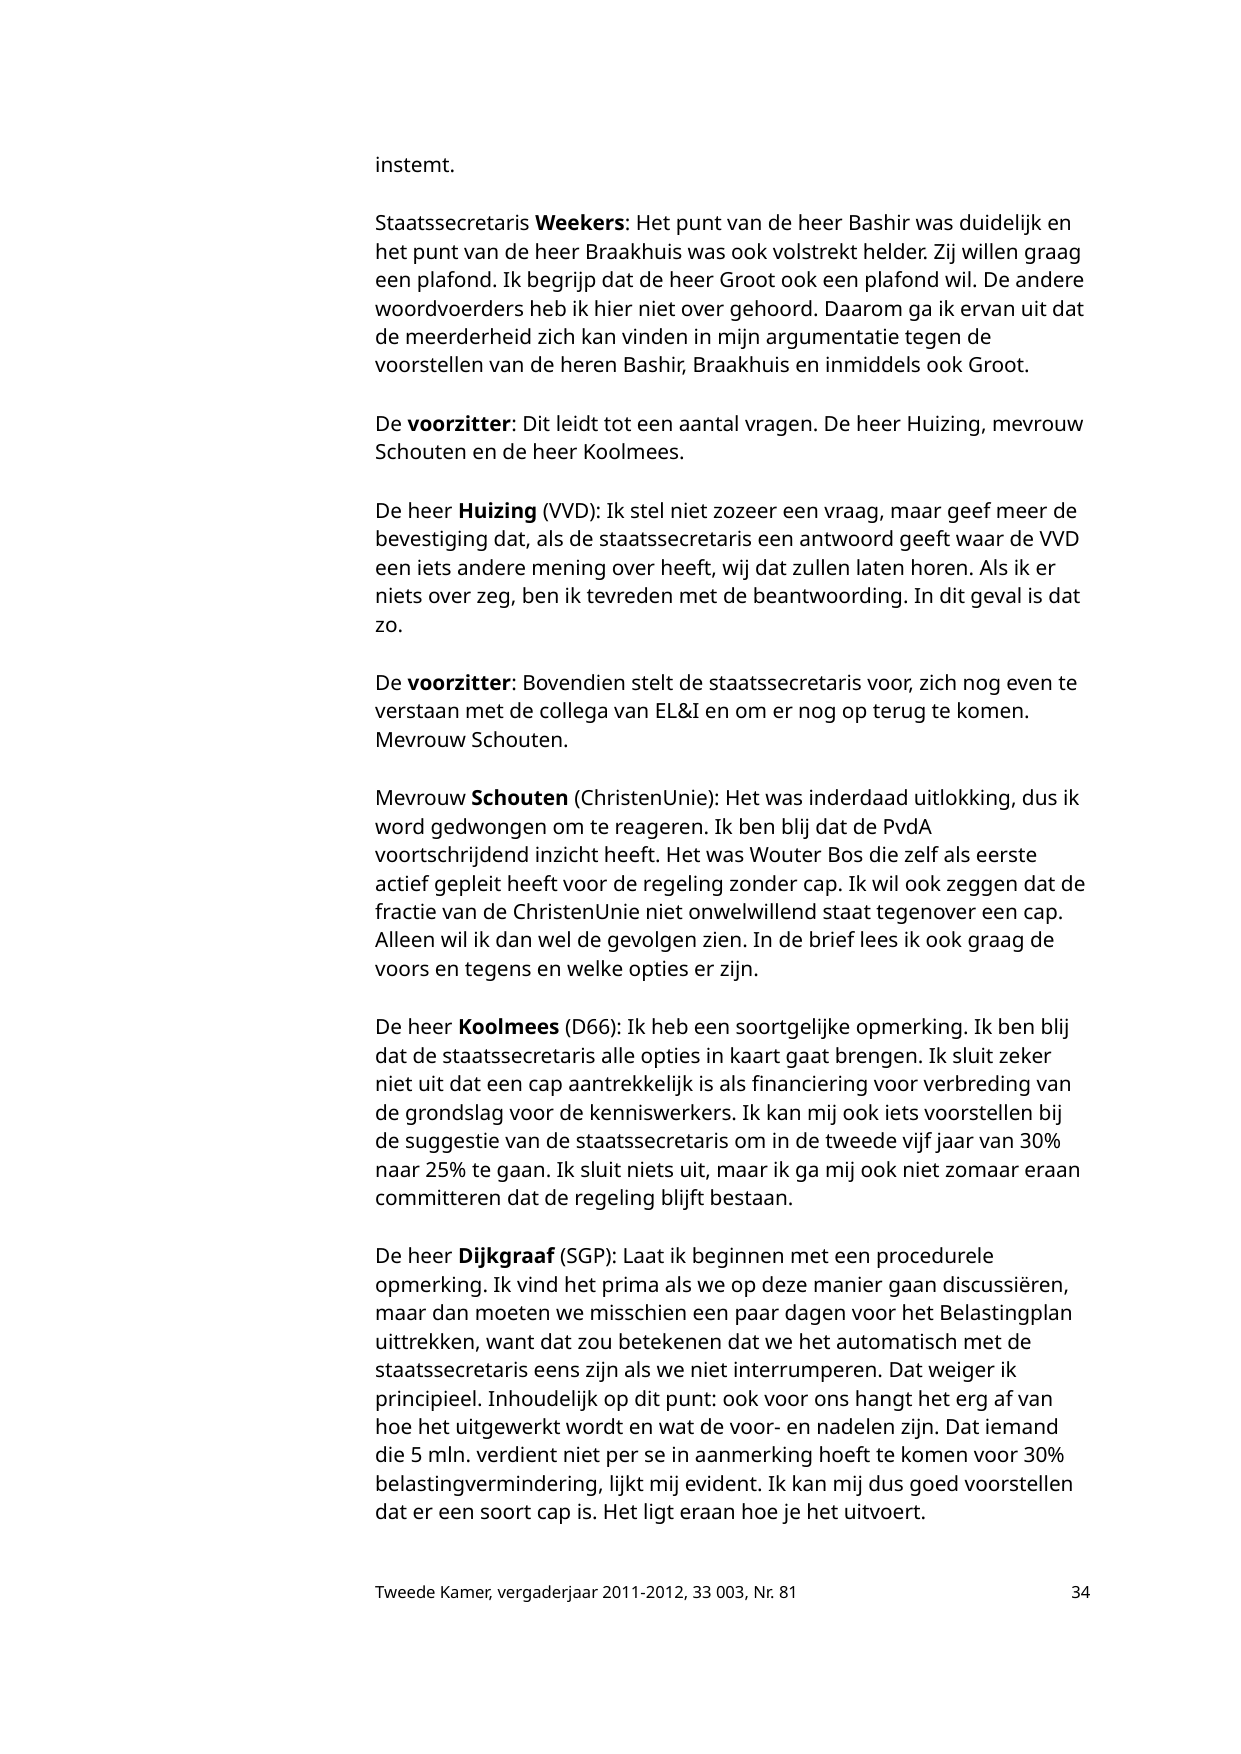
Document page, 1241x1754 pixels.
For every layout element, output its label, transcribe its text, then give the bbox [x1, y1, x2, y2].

text De voorzitter: Dit leidt tot een aantal vragen. De heer Huizing, mevrouw Schouten en de heer Koolmees. [375, 409, 1090, 466]
text De heer Koolmees (D66): Ik heb een soortgelijke opmerking. Ik ben blij dat de staatssecretaris alle opties in kaart gaat brengen. Ik sluit zeker niet uit dat een cap aantrekkelijk is als financiering voor verbreding van de grondslag voor de kenniswerkers. Ik kan mij ook iets voorstellen bij de suggestie van de staatssecretaris om in de tweede vijf jaar van 30% naar 25% te gaan. Ik sluit niets uit, maar ik ga mij ook niet zomaar eraan committeren dat de regeling blijft bestaan. [375, 1012, 1090, 1212]
text Staatssecretaris Weekers: Het punt van de heer Bashir was duidelijk en het punt van de heer Braakhuis was ook volstrekt helder. Zij willen graag een plafond. Ik begrijp dat de heer Groot ook een plafond wil. De andere woordvoerders heb ik hier niet over gehoord. Daarom ga ik ervan uit dat de meerderheid zich kan vinden in mijn argumentatie tegen de voorstellen van de heren Bashir, Braakhuis en inmiddels ook Groot. [375, 208, 1090, 379]
text instemt. [375, 150, 1090, 178]
text De voorzitter: Bovendien stelt de staatssecretaris voor, zich nog even te verstaan met de collega van EL&I en om er nog op terug te komen. Mevrouw Schouten. [375, 668, 1090, 753]
text De heer Huizing (VVD): Ik stel niet zozeer een vraag, maar geef meer de bevestiging dat, als de staatssecretaris een antwoord geeft waar de VVD een iets andere mening over heeft, wij dat zullen laten horen. Als ik er niets over zeg, ben ik tevreden met de beantwoording. In dit geval is dat zo. [375, 496, 1090, 638]
text Mevrouw Schouten (ChristenUnie): Het was inderdaad uitlokking, dus ik word gedwongen om te reageren. Ik ben blij dat de PvdA voortschrijdend inzicht heeft. Het was Wouter Bos die zelf als eerste actief gepleit heeft voor de regeling zonder cap. Ik wil ook zeggen dat de fractie van de ChristenUnie niet onwelwillend staat tegenover een cap. Alleen wil ik dan wel de gevolgen zien. In de brief lees ik ook graag de voors en tegens en welke opties er zijn. [375, 783, 1090, 982]
text De heer Dijkgraaf (SGP): Laat ik beginnen met een procedurele opmerking. Ik vind het prima als we op deze manier gaan discussiëren, maar dan moeten we misschien een paar dagen voor het Belastingplan uittrekken, want dat zou betekenen dat we het automatisch met de staatssecretaris eens zijn als we niet interrumperen. Dat weiger ik principieel. Inhoudelijk op dit punt: ook voor ons hangt het erg af van hoe het uitgewerkt wordt en wat de voor- en nadelen zijn. Dat iemand die 5 mln. verdient niet per se in aanmerking hoeft te komen voor 30% belastingvermindering, lijkt mij evident. Ik kan mij dus goed voorstellen dat er een soort cap is. Het ligt eraan hoe je het uitvoert. [375, 1242, 1090, 1526]
